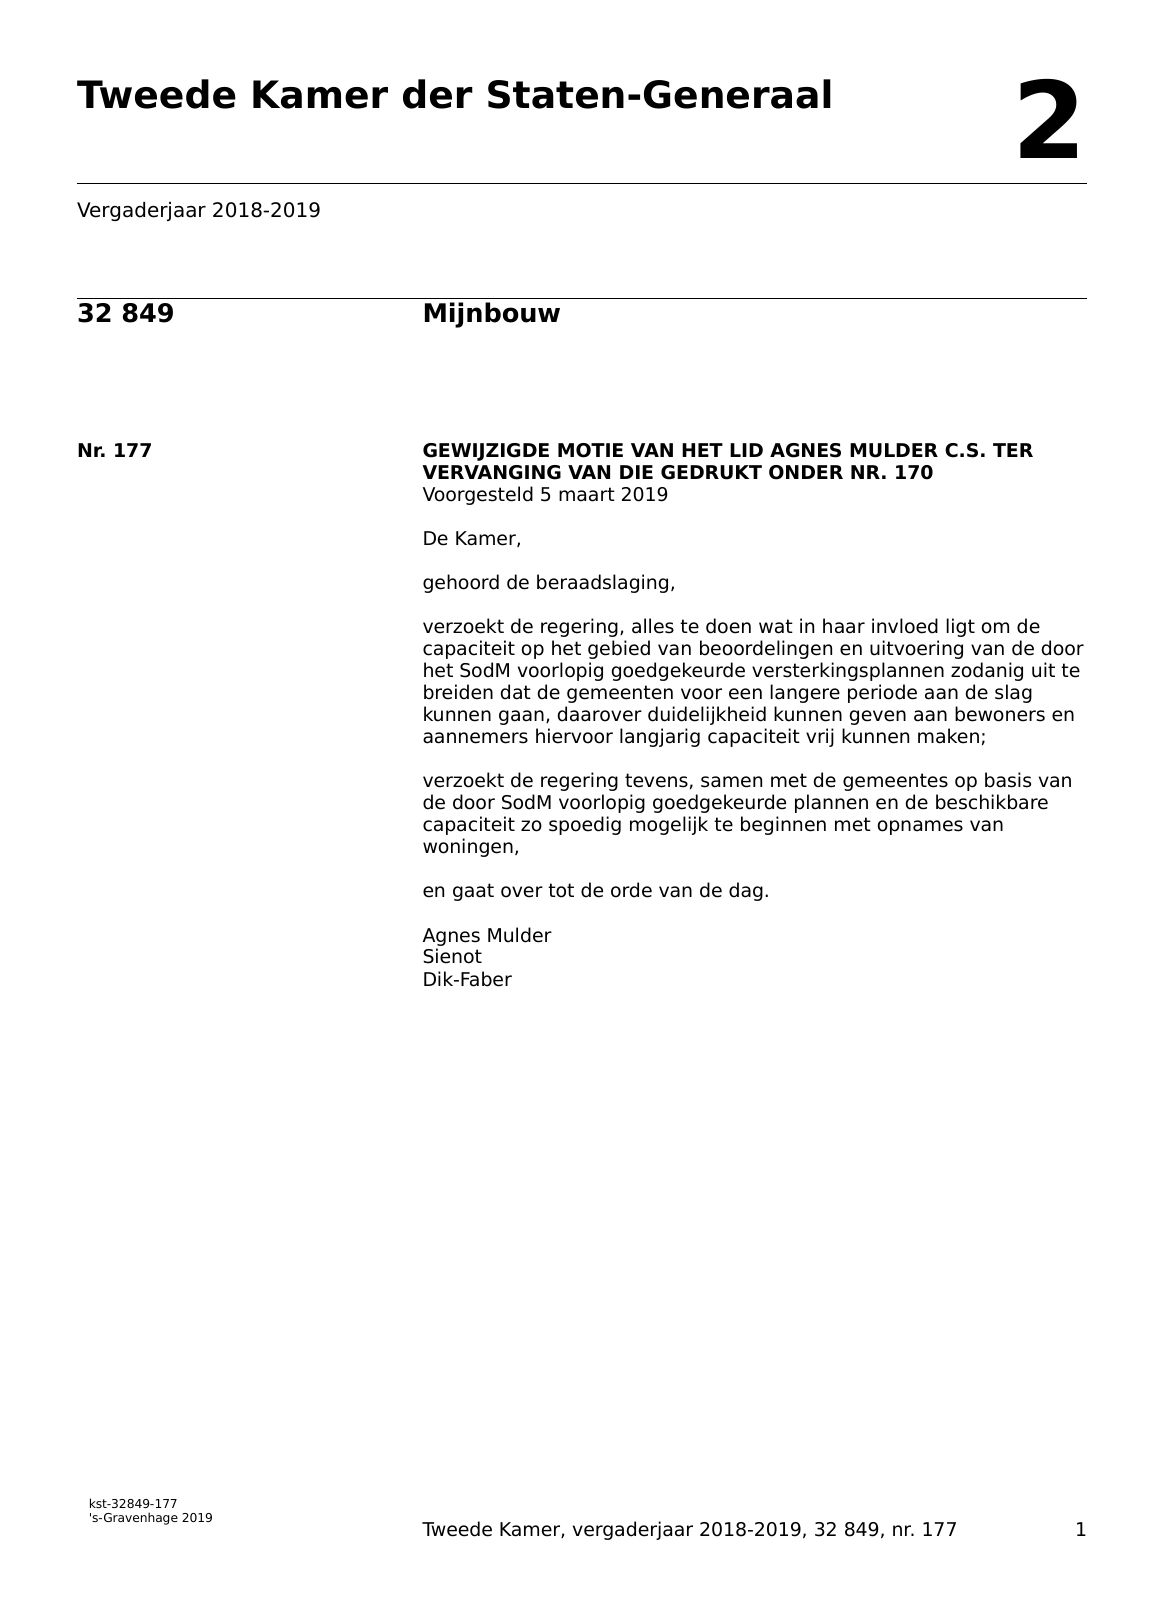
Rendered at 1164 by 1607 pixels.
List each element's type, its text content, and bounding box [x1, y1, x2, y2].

text De Kamer, [422, 528, 1087, 550]
text kst-32849-177 [88, 1497, 323, 1511]
table_header 2 [886, 59, 1087, 183]
text 's-Gravenhage 2019 [88, 1511, 323, 1525]
text en gaat over tot de orde van de dag. [422, 880, 1087, 902]
text Sienot [422, 946, 1087, 968]
subtitle Nr. 177 GEWIJZIGDE MOTIE VAN HET LID AGNES MULDER C.S. TER VERVANGING VAN DIE GEDRUKT ONDER NR. 170 [77, 440, 1087, 484]
text verzoekt de regering, alles te doen wat in haar invloed ligt om de capaciteit op het gebied van beoordelingen en uitvoering van de door het SodM voorlopig goedgekeurde versterkingsplannen zodanig uit te breiden dat de gemeenten voor een langere periode aan de slag kunnen gaan, daarover duidelijkheid kunnen geven aan bewoners en aannemers hiervoor langjarig capaciteit vrij kunnen maken; [422, 616, 1087, 748]
subtitle 32 849 Mijnbouw [77, 299, 1087, 329]
text Dik-Faber [422, 968, 1087, 990]
text gehoord de beraadslaging, [422, 572, 1087, 594]
text verzoekt de regering tevens, samen met de gemeentes op basis van de door SodM voorlopig goedgekeurde plannen en de beschikbare capaciteit zo spoedig mogelijk te beginnen met opnames van woningen, [422, 770, 1087, 858]
text Voorgesteld 5 maart 2019 [422, 484, 1087, 506]
text Agnes Mulder [422, 924, 1087, 946]
table_header Tweede Kamer der Staten-Generaal [77, 59, 886, 183]
table_cell Vergaderjaar 2018-2019 [77, 184, 1087, 298]
